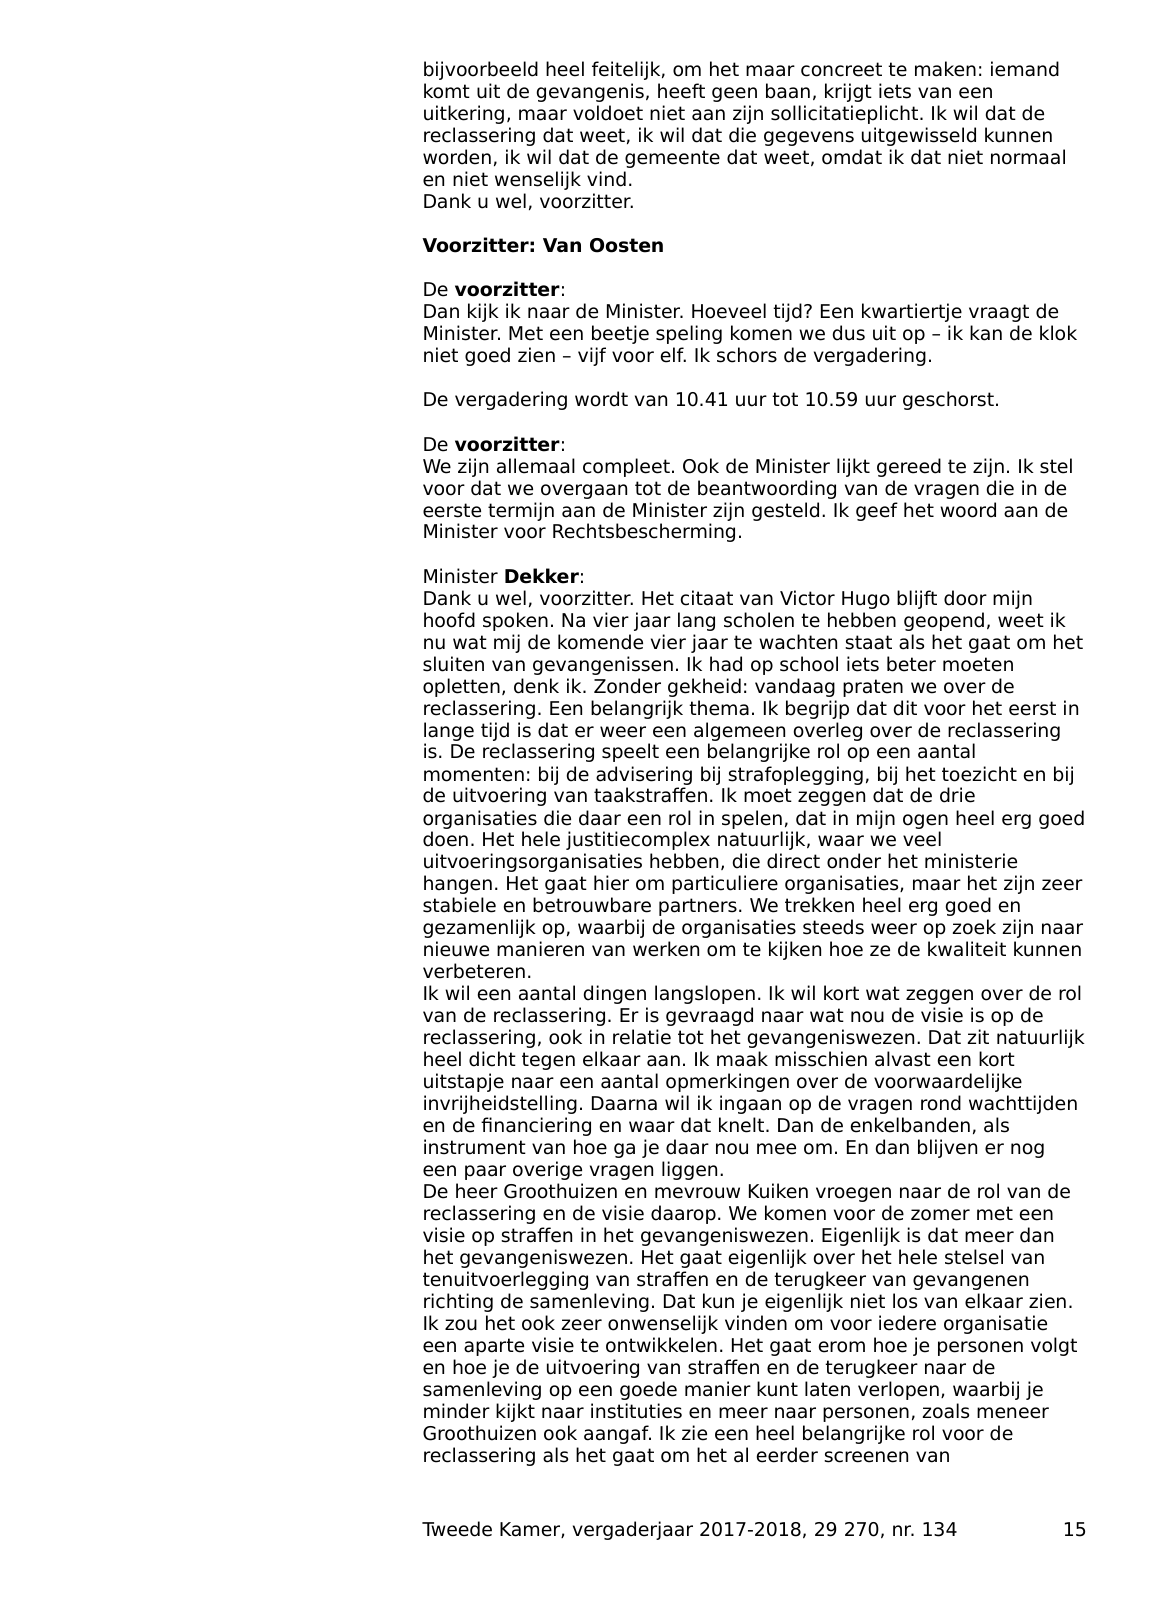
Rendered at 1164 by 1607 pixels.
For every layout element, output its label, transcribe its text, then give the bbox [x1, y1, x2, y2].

text We zijn allemaal compleet. Ook de Minister lijkt gereed te zijn. Ik stel voor dat we overgaan tot de beantwoording van de vragen die in de eerste termijn aan de Minister zijn gesteld. Ik geef het woord aan de Minister voor Rechtsbescherming. [422, 456, 1087, 543]
text bijvoorbeeld heel feitelijk, om het maar concreet te maken: iemand komt uit de gevangenis, heeft geen baan, krijgt iets van een uitkering, maar voldoet niet aan zijn sollicitatieplicht. Ik wil dat de reclassering dat weet, ik wil dat die gegevens uitgewisseld kunnen worden, ik wil dat de gemeente dat weet, omdat ik dat niet normaal en niet wenselijk vind. [422, 59, 1087, 191]
text Minister Dekker: [422, 566, 1087, 588]
text Dank u wel, voorzitter. [422, 191, 1087, 213]
subtitle Voorzitter: Van Oosten [422, 235, 1087, 257]
text De heer Groothuizen en mevrouw Kuiken vroegen naar de rol van de reclassering en de visie daarop. We komen voor de zomer met een visie op straffen in het gevangeniswezen. Eigenlijk is dat meer dan het gevangeniswezen. Het gaat eigenlijk over het hele stelsel van tenuitvoerlegging van straffen en de terugkeer van gevangenen richting de samenleving. Dat kun je eigenlijk niet los van elkaar zien. Ik zou het ook zeer onwenselijk vinden om voor iedere organisatie een aparte visie te ontwikkelen. Het gaat erom hoe je personen volgt en hoe je de uitvoering van straffen en de terugkeer naar de samenleving op een goede manier kunt laten verlopen, waarbij je minder kijkt naar instituties en meer naar personen, zoals meneer Groothuizen ook aangaf. Ik zie een heel belangrijke rol voor de reclassering als het gaat om het al eerder screenen van [422, 1181, 1087, 1467]
text De vergadering wordt van 10.41 uur tot 10.59 uur geschorst. [422, 389, 1087, 411]
text Dank u wel, voorzitter. Het citaat van Victor Hugo blijft door mijn hoofd spoken. Na vier jaar lang scholen te hebben geopend, weet ik nu wat mij de komende vier jaar te wachten staat als het gaat om het sluiten van gevangenissen. Ik had op school iets beter moeten opletten, denk ik. Zonder gekheid: vandaag praten we over de reclassering. Een belangrijk thema. Ik begrijp dat dit voor het eerst in lange tijd is dat er weer een algemeen overleg over de reclassering is. De reclassering speelt een belangrijke rol op een aantal momenten: bij de advisering bij strafoplegging, bij het toezicht en bij de uitvoering van taakstraffen. Ik moet zeggen dat de drie organisaties die daar een rol in spelen, dat in mijn ogen heel erg goed doen. Het hele justitiecomplex natuurlijk, waar we veel uitvoeringsorganisaties hebben, die direct onder het ministerie hangen. Het gaat hier om particuliere organisaties, maar het zijn zeer stabiele en betrouwbare partners. We trekken heel erg goed en gezamenlijk op, waarbij de organisaties steeds weer op zoek zijn naar nieuwe manieren van werken om te kijken hoe ze de kwaliteit kunnen verbeteren. [422, 588, 1087, 983]
text Dan kijk ik naar de Minister. Hoeveel tijd? Een kwartiertje vraagt de Minister. Met een beetje speling komen we dus uit op – ik kan de klok niet goed zien – vijf voor elf. Ik schors de vergadering. [422, 301, 1087, 367]
text Ik wil een aantal dingen langslopen. Ik wil kort wat zeggen over de rol van de reclassering. Er is gevraagd naar wat nou de visie is op de reclassering, ook in relatie tot het gevangeniswezen. Dat zit natuurlijk heel dicht tegen elkaar aan. Ik maak misschien alvast een kort uitstapje naar een aantal opmerkingen over de voorwaardelijke invrijheidstelling. Daarna wil ik ingaan op de vragen rond wachttijden en de financiering en waar dat knelt. Dan de enkelbanden, als instrument van hoe ga je daar nou mee om. En dan blijven er nog een paar overige vragen liggen. [422, 983, 1087, 1181]
text De voorzitter: [422, 279, 1087, 301]
text De voorzitter: [422, 433, 1087, 456]
